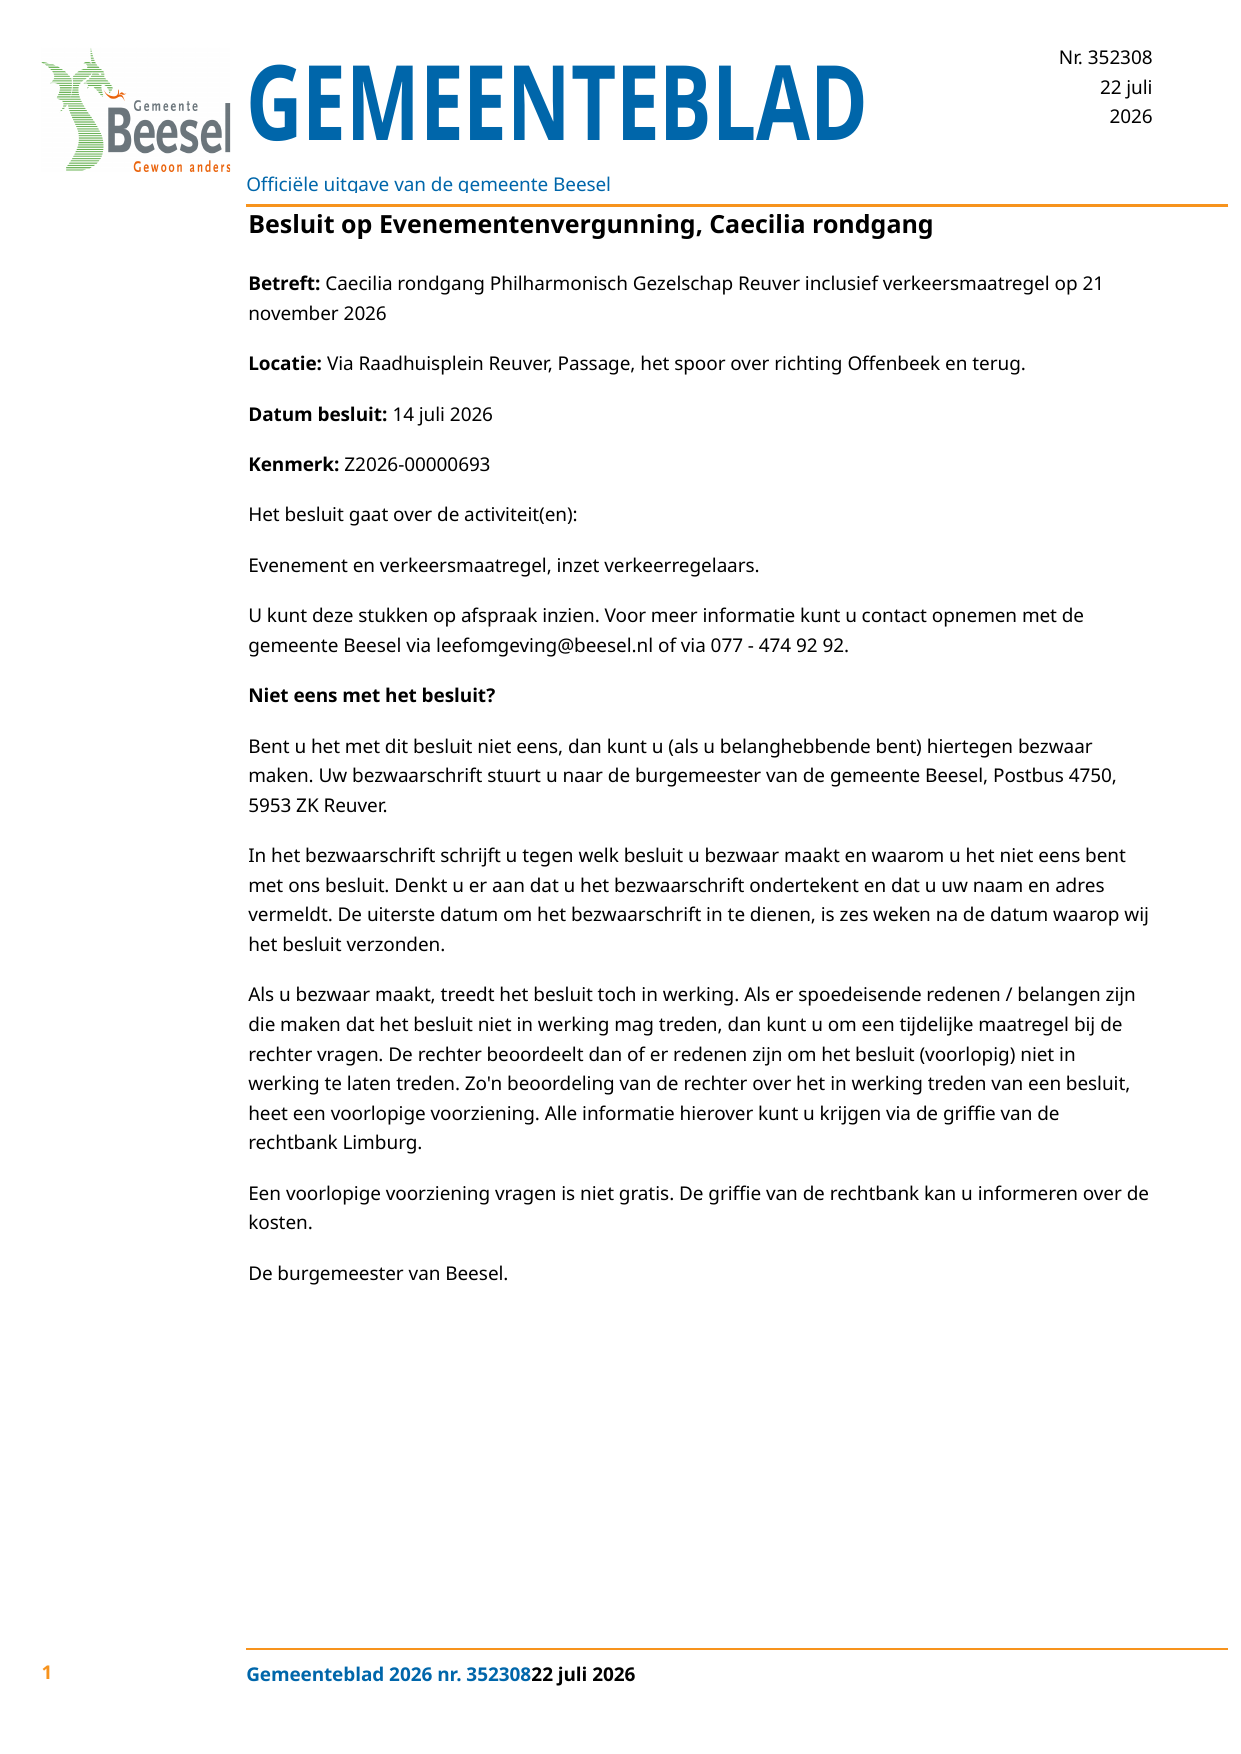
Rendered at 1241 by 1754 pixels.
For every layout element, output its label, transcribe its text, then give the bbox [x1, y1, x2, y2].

text Het besluit gaat over de activiteit(en): [248, 502, 1152, 527]
text Als u bezwaar maakt, treedt het besluit toch in werking. Als er spoedeisende redenen / belangen zijn die maken dat het besluit niet in werking mag treden, dan kunt u om een tijdelijke maatregel bij de rechter vragen. De rechter beoordeelt dan of er redenen zijn om het besluit (voorlopig) niet in werking te laten treden. Zo'n beoordeling van de rechter over het in werking treden van een besluit, heet een voorlopige voorziening. Alle informatie hierover kunt u krijgen via de griffie van de rechtbank Limburg. [248, 982, 1152, 1155]
text Een voorlopige voorziening vragen is niet gratis. De griffie van de rechtbank kan u informeren over de kosten. [248, 1180, 1152, 1235]
text U kunt deze stukken op afspraak inzien. Voor meer informatie kunt u contact opnemen met de gemeente Beesel via leefomgeving@beesel.nl of via 077 - 474 92 92. [248, 602, 1152, 658]
text Bent u het met dit besluit niet eens, dan kunt u (als u belanghebbende bent) hiertegen bezwaar maken. Uw bezwaarschrift stuurt u naar de burgemeester van de gemeente Beesel, Postbus 4750, 5953 ZK Reuver. [248, 733, 1152, 818]
picture [41, 47, 231, 172]
text Besluit op Evenementenvergunning, Caecilia rondgang [248, 207, 1152, 241]
text Datum besluit: 14 juli 2026 [248, 401, 1152, 426]
text Niet eens met het besluit? [248, 682, 1152, 708]
text In het bezwaarschrift schrijft u tegen welk besluit u bezwaar maakt en waarom u het niet eens bent met ons besluit. Denkt u er aan dat u het bezwaarschrift ondertekent en dat u uw naam en adres vermeldt. De uiterste datum om het bezwaarschrift in te dienen, is zes weken na de datum waarop wij het besluit verzonden. [248, 842, 1152, 957]
text Locatie: Via Raadhuisplein Reuver, Passage, het spoor over richting Offenbeek en terug. [248, 350, 1152, 376]
text Evenement en verkeersmaatregel, inzet verkeerregelaars. [248, 552, 1152, 578]
text Kenmerk: Z2026-00000693 [248, 451, 1152, 477]
text Betreft: Caecilia rondgang Philharmonisch Gezelschap Reuver inclusief verkeersmaatregel op 21 november 2026 [248, 270, 1152, 326]
text De burgemeester van Beesel. [248, 1260, 1152, 1286]
